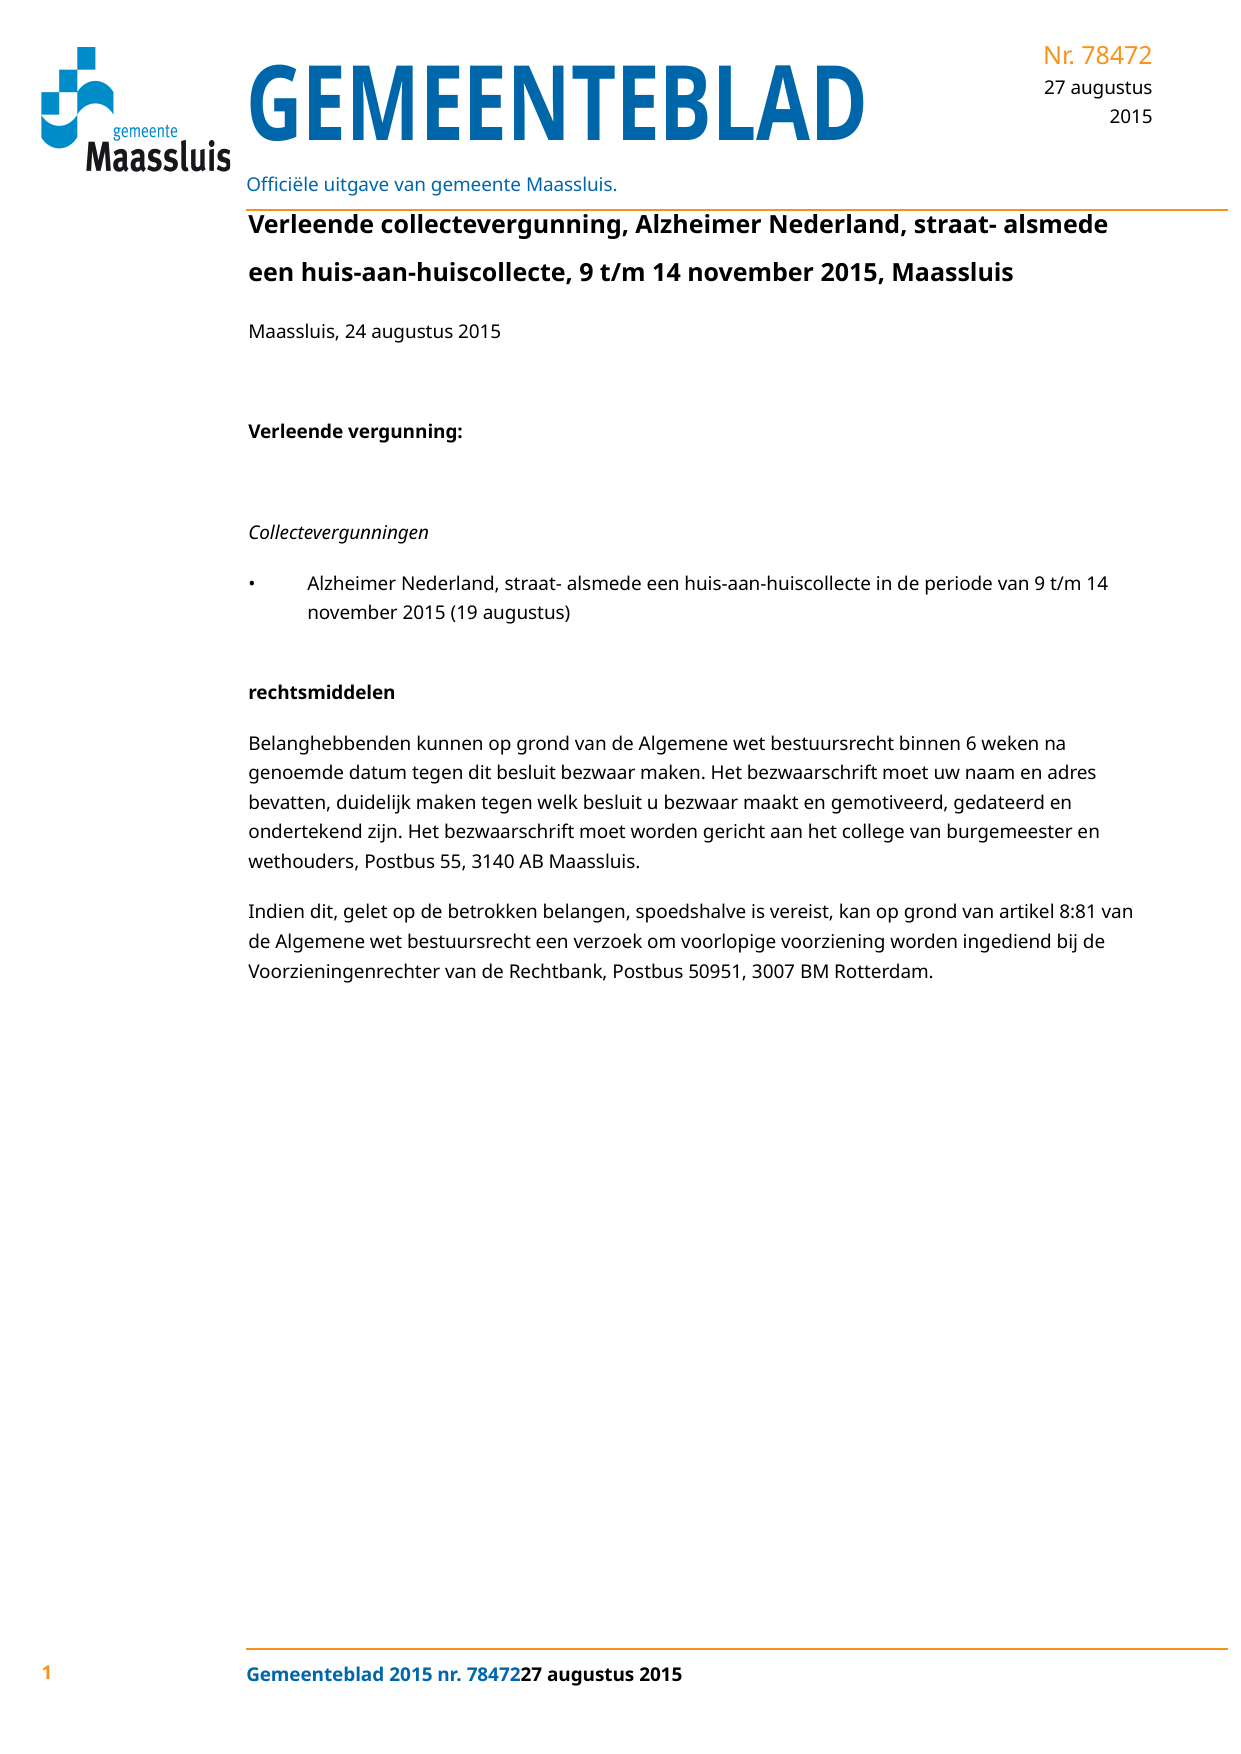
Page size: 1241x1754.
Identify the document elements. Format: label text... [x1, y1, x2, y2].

text Collectevergunningen [248, 519, 1152, 545]
picture [41, 47, 231, 172]
text Belanghebbenden kunnen op grond van de Algemene wet bestuursrecht binnen 6 weken na genoemde datum tegen dit besluit bezwaar maken. Het bezwaarschrift moet uw naam en adres bevatten, duidelijk maken tegen welk besluit u bezwaar maakt en gemotiveerd, gedateerd en ondertekend zijn. Het bezwaarschrift moet worden gericht aan het college van burgemeester en wethouders, Postbus 55, 3140 AB Maassluis. [248, 730, 1152, 874]
picture [41, 47, 77, 92]
text Indien dit, gelet op de betrokken belangen, spoedshalve is vereist, kan op grond van artikel 8:81 van de Algemene wet bestuursrecht een verzoek om voorlopige voorziening worden ingediend bij de Voorzieningenrechter van de Rechtbank, Postbus 50951, 3007 BM Rotterdam. [248, 899, 1152, 984]
text Verleende collectevergunning, Alzheimer Nederland, straat- alsmede een huis-aan-huiscollecte, 9 t/m 14 november 2015, Maassluis [248, 211, 1152, 288]
text rechtsmiddelen [248, 679, 1152, 705]
text Maassluis, 24 augustus 2015 [248, 318, 1152, 344]
text Verleende vergunning: [248, 419, 1152, 444]
list Alzheimer Nederland, straat- alsmede een huis-aan-huiscollecte in de periode van 9 t/m 14 november 2015 (19 augustus) [248, 570, 1152, 625]
